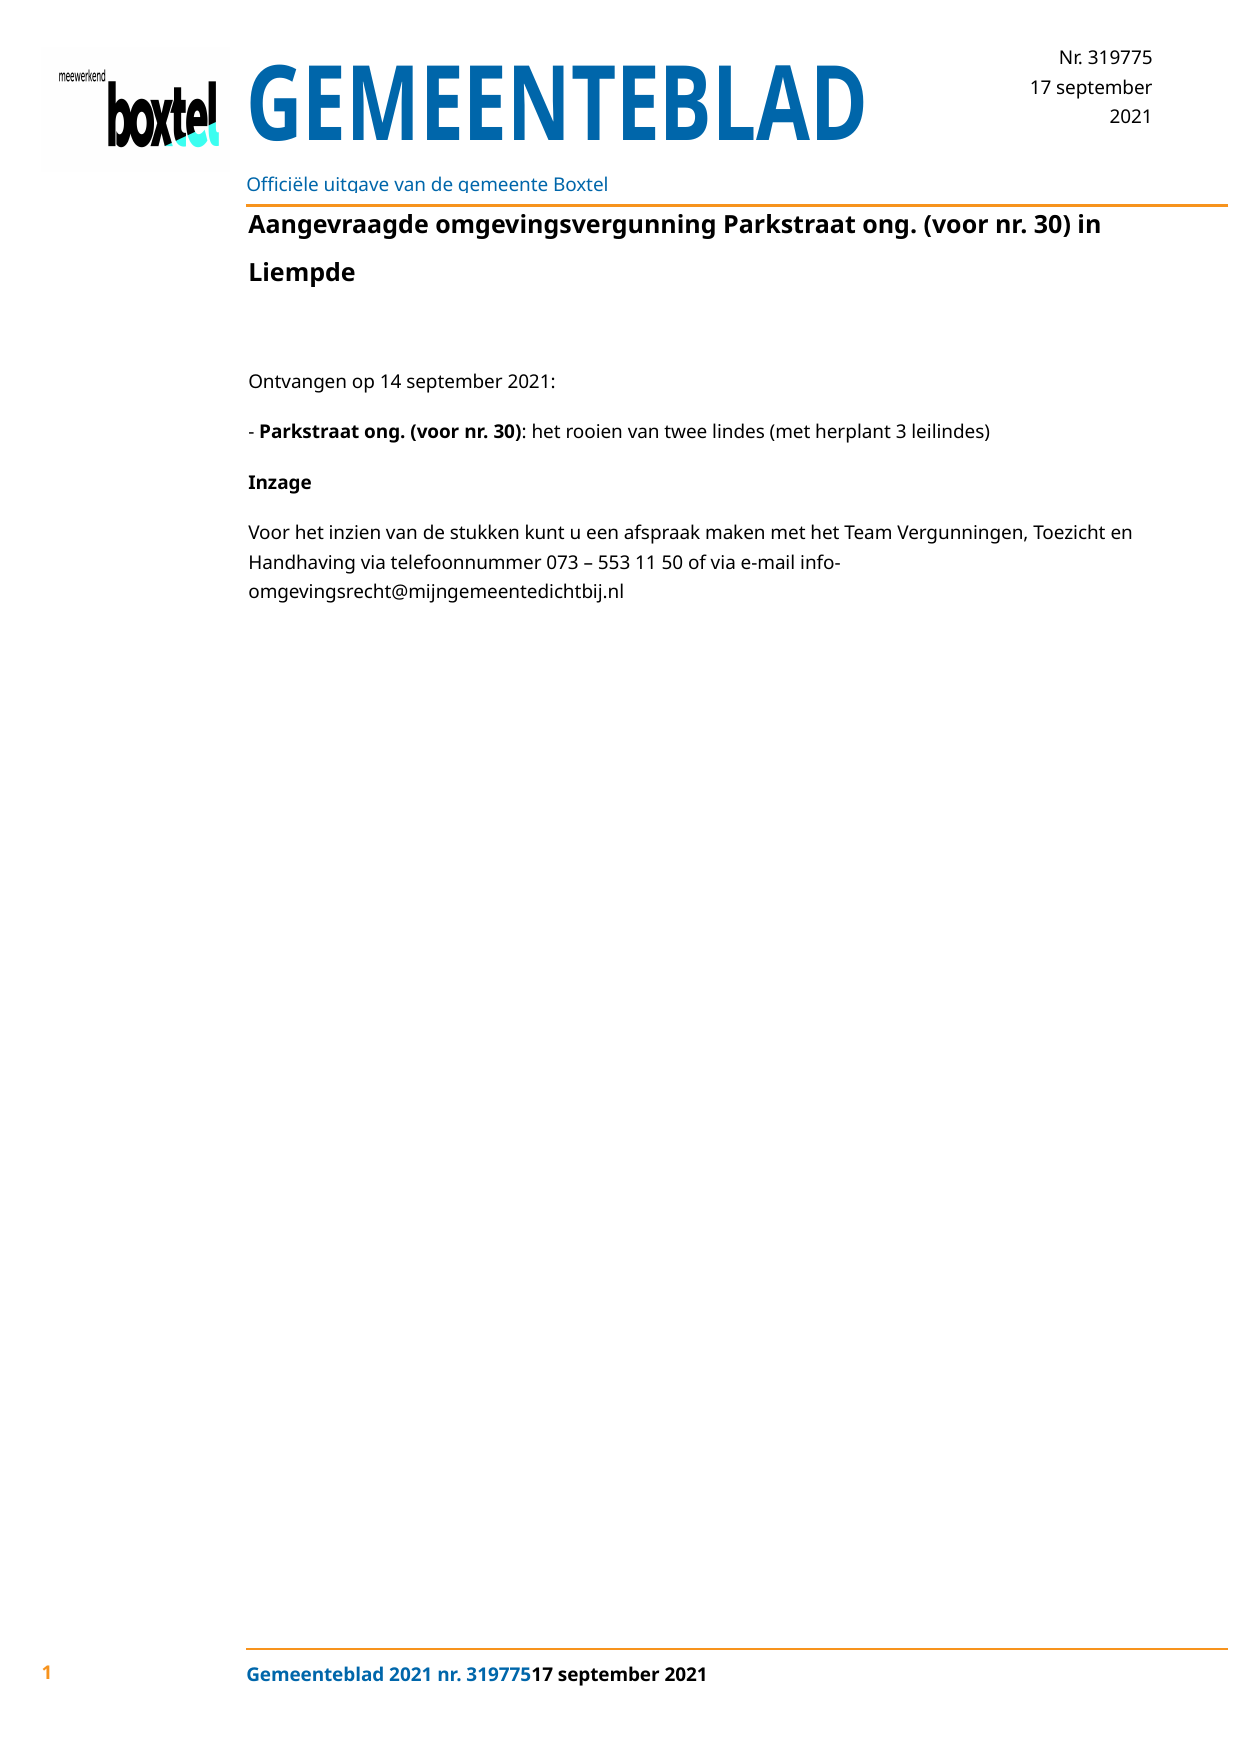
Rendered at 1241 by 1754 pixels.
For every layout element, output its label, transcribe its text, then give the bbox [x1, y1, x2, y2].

picture [41, 47, 231, 172]
text Voor het inzien van de stukken kunt u een afspraak maken met het Team Vergunningen, Toezicht en Handhaving via telefoonnummer 073 – 553 11 50 of via e-mail info-omgevingsrecht@mijngemeentedichtbij.nl [248, 519, 1152, 604]
text Ontvangen op 14 september 2021: [248, 368, 1152, 394]
text Inzage [248, 469, 1152, 495]
text - Parkstraat ong. (voor nr. 30): het rooien van twee lindes (met herplant 3 leilindes) [248, 419, 1152, 444]
text Aangevraagde omgevingsvergunning Parkstraat ong. (voor nr. 30) in Liempde [248, 207, 1152, 288]
